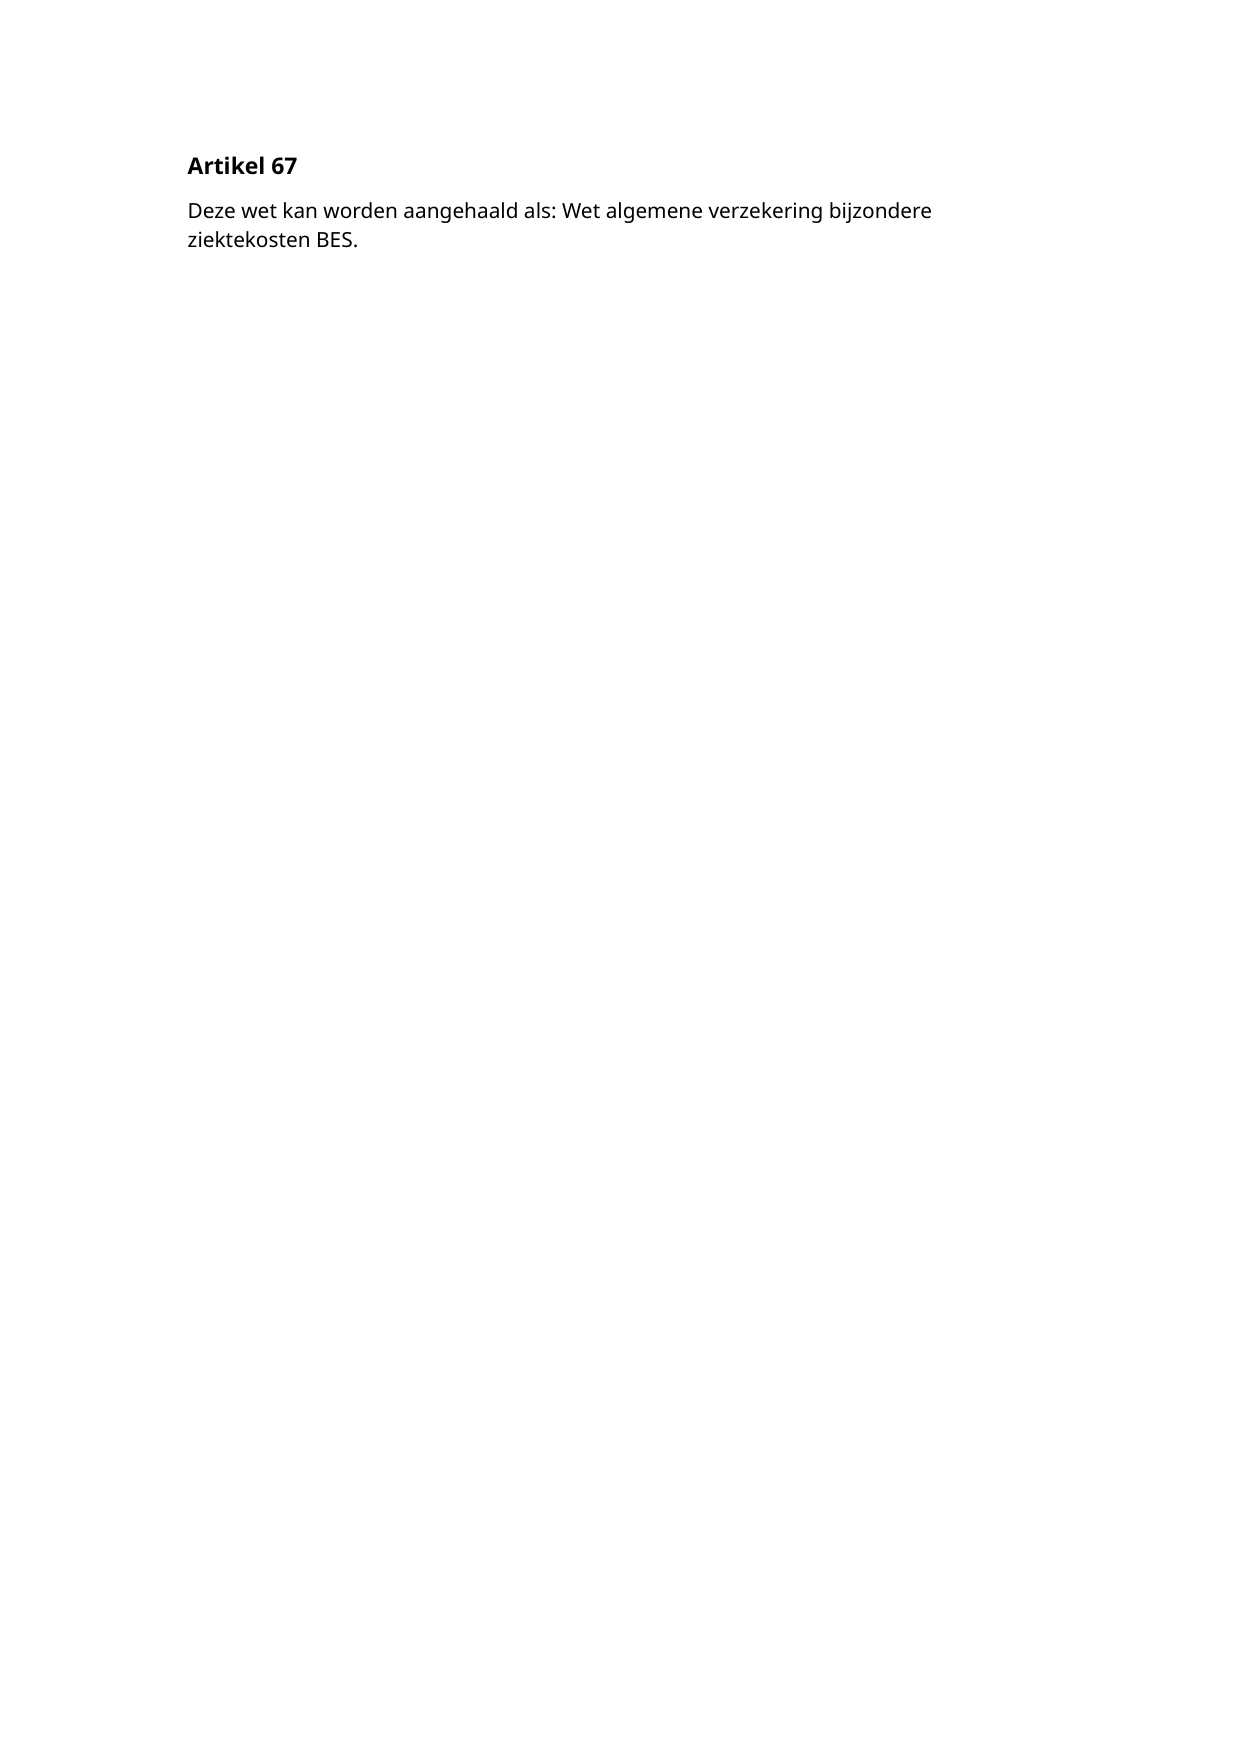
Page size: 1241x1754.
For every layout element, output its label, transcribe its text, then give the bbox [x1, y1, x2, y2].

subtitle Artikel 67 [187, 150, 1053, 181]
text Deze wet kan worden aangehaald als: Wet algemene verzekering bijzondere ziektekosten BES. [187, 196, 1053, 253]
